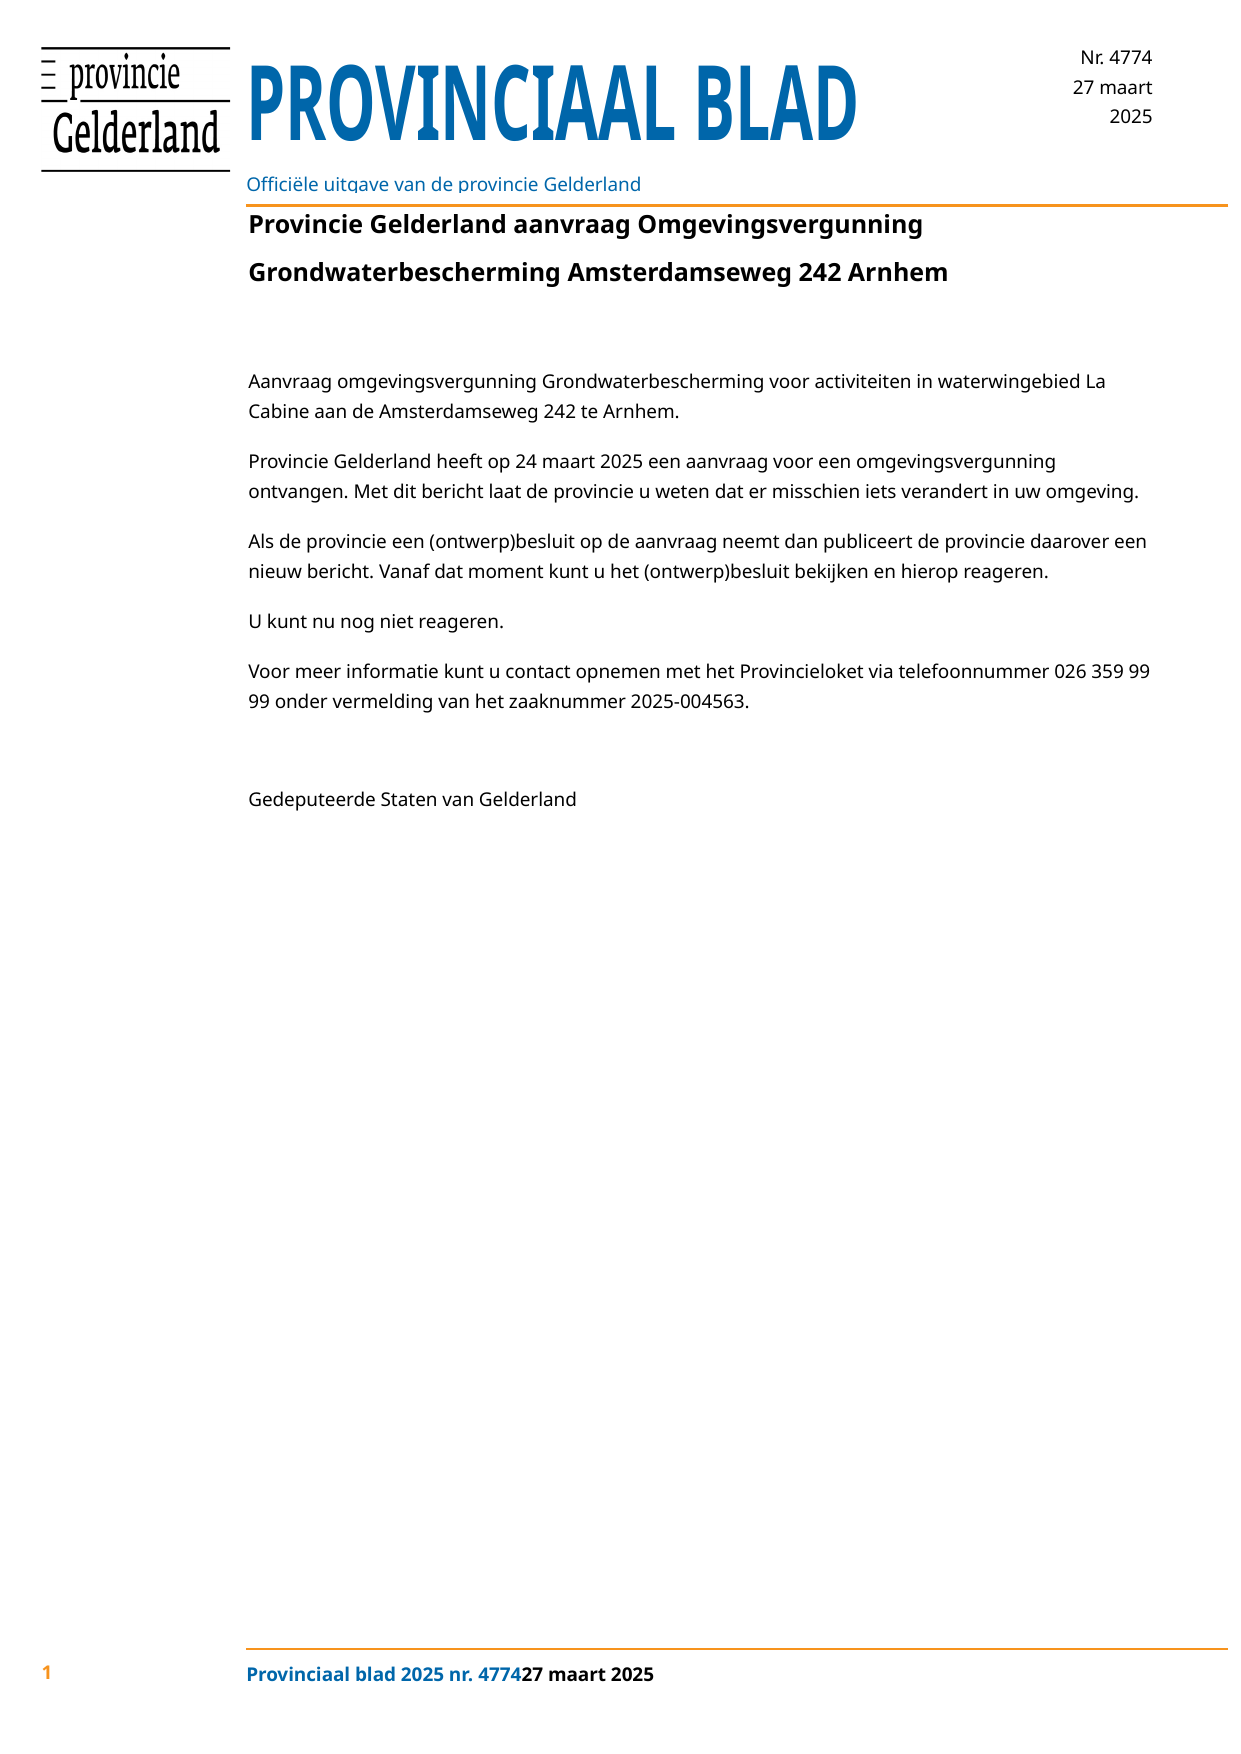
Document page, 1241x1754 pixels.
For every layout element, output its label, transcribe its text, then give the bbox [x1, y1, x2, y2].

text Provincie Gelderland aanvraag Omgevingsvergunning Grondwaterbescherming Amsterdamseweg 242 Arnhem [248, 207, 1152, 288]
text U kunt nu nog niet reageren. [248, 608, 1152, 634]
text Gedeputeerde Staten van Gelderland [248, 787, 1152, 812]
text Provincie Gelderland heeft op 24 maart 2025 een aanvraag voor een omgevingsvergunning ontvangen. Met dit bericht laat de provincie u weten dat er misschien iets verandert in uw omgeving. [248, 448, 1152, 504]
text Als de provincie een (ontwerp)besluit op de aanvraag neemt dan publiceert de provincie daarover een nieuw bericht. Vanaf dat moment kunt u het (ontwerp)besluit bekijken en hierop reageren. [248, 528, 1152, 584]
text Aanvraag omgevingsvergunning Grondwaterbescherming voor activiteiten in waterwingebied La Cabine aan de Amsterdamseweg 242 te Arnhem. [248, 368, 1152, 424]
text Voor meer informatie kunt u contact opnemen met het Provincieloket via telefoonnummer 026 359 99 99 onder vermelding van het zaaknummer 2025-004563. [248, 659, 1152, 714]
picture [41, 47, 231, 172]
